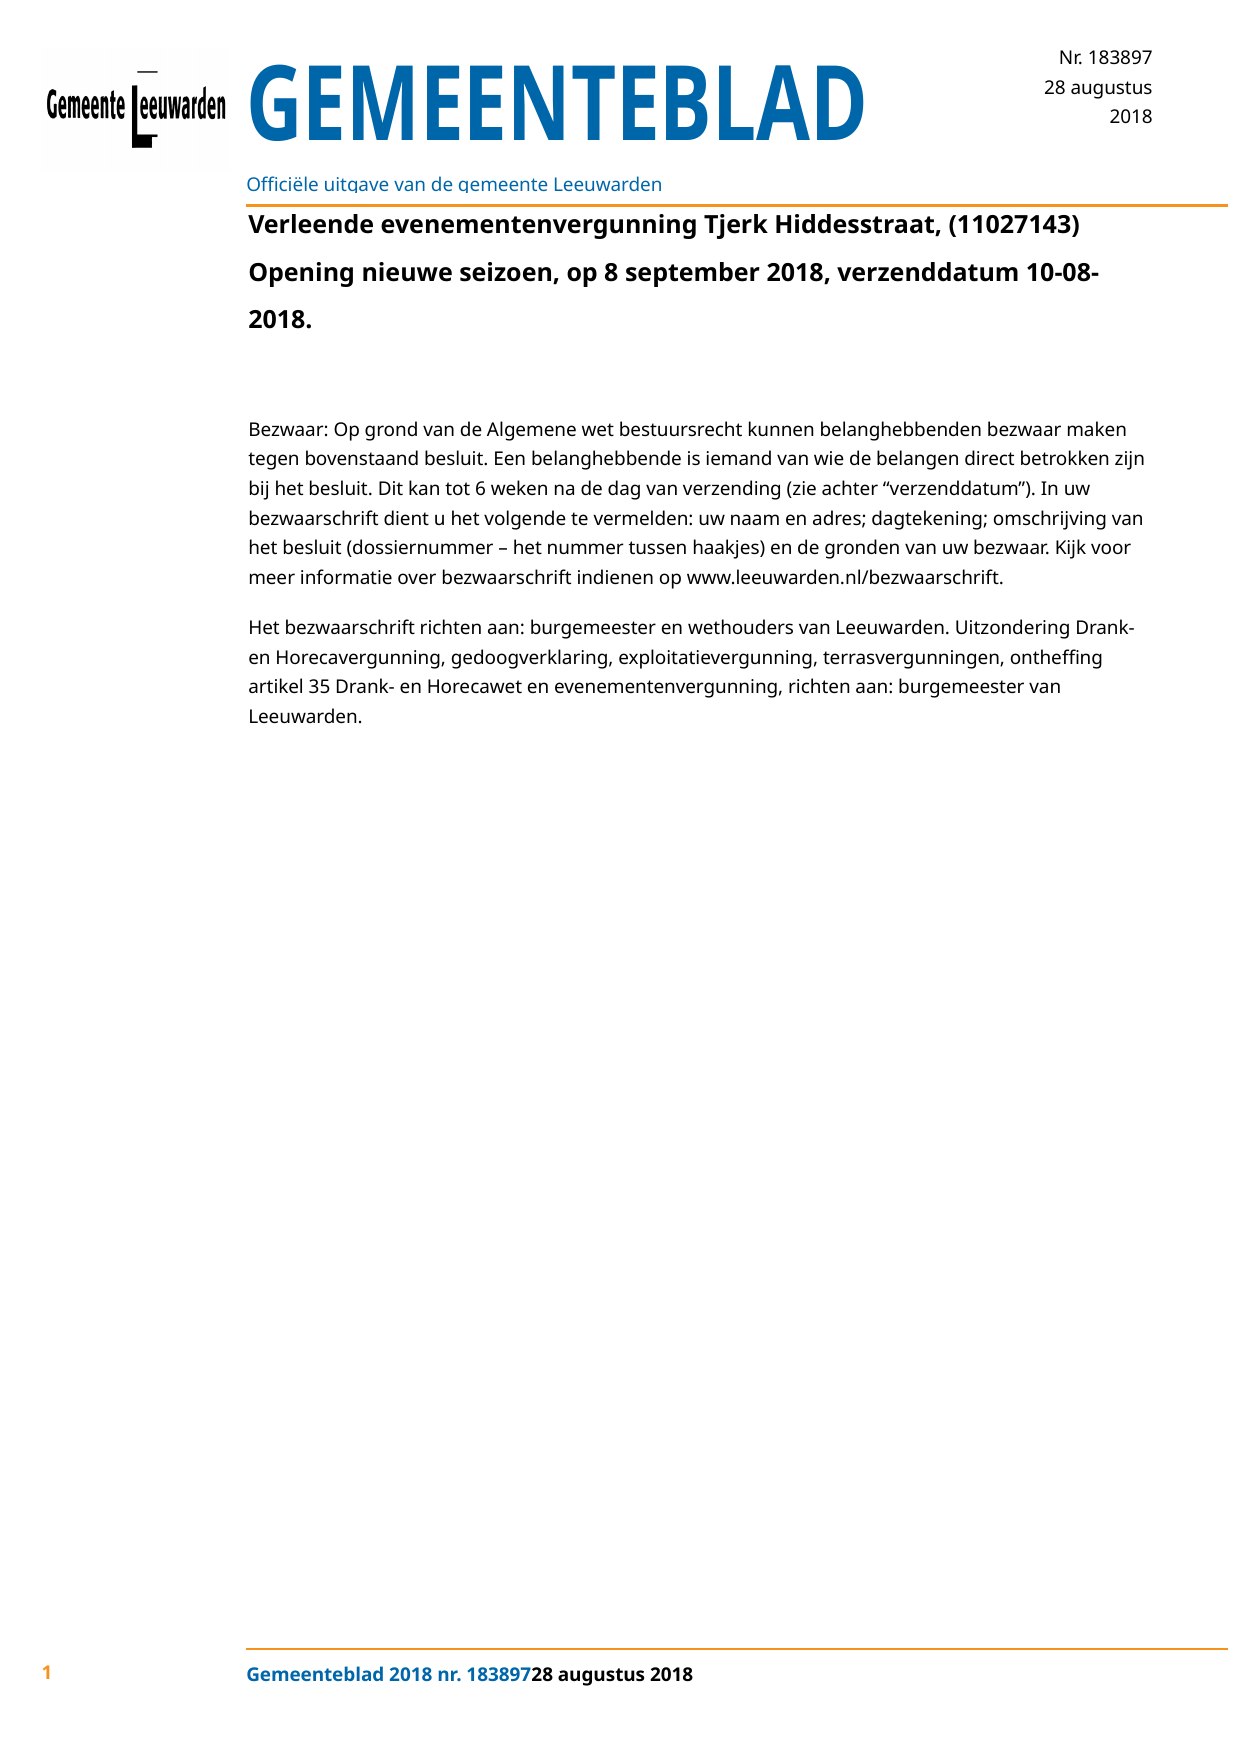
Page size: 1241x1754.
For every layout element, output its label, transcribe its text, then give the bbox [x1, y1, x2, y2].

text Het bezwaarschrift richten aan: burgemeester en wethouders van Leeuwarden. Uitzondering Drank- en Horecavergunning, gedoogverklaring, exploitatievergunning, terrasvergunningen, ontheffing artikel 35 Drank- en Horecawet en evenementenvergunning, richten aan: burgemeester van Leeuwarden. [248, 614, 1152, 729]
text Verleende evenementenvergunning Tjerk Hiddesstraat, (11027143) Opening nieuwe seizoen, op 8 september 2018, verzenddatum 10-08-2018. [248, 207, 1152, 336]
picture [41, 47, 231, 172]
text Bezwaar: Op grond van de Algemene wet bestuursrecht kunnen belanghebbenden bezwaar maken tegen bovenstaand besluit. Een belanghebbende is iemand van wie de belangen direct betrokken zijn bij het besluit. Dit kan tot 6 weken na de dag van verzending (zie achter “verzenddatum”). In uw bezwaarschrift dient u het volgende te vermelden: uw naam en adres; dagtekening; omschrijving van het besluit (dossiernummer – het nummer tussen haakjes) en de gronden van uw bezwaar. Kijk voor meer informatie over bezwaarschrift indienen op www.leeuwarden.nl/bezwaarschrift. [248, 416, 1152, 589]
